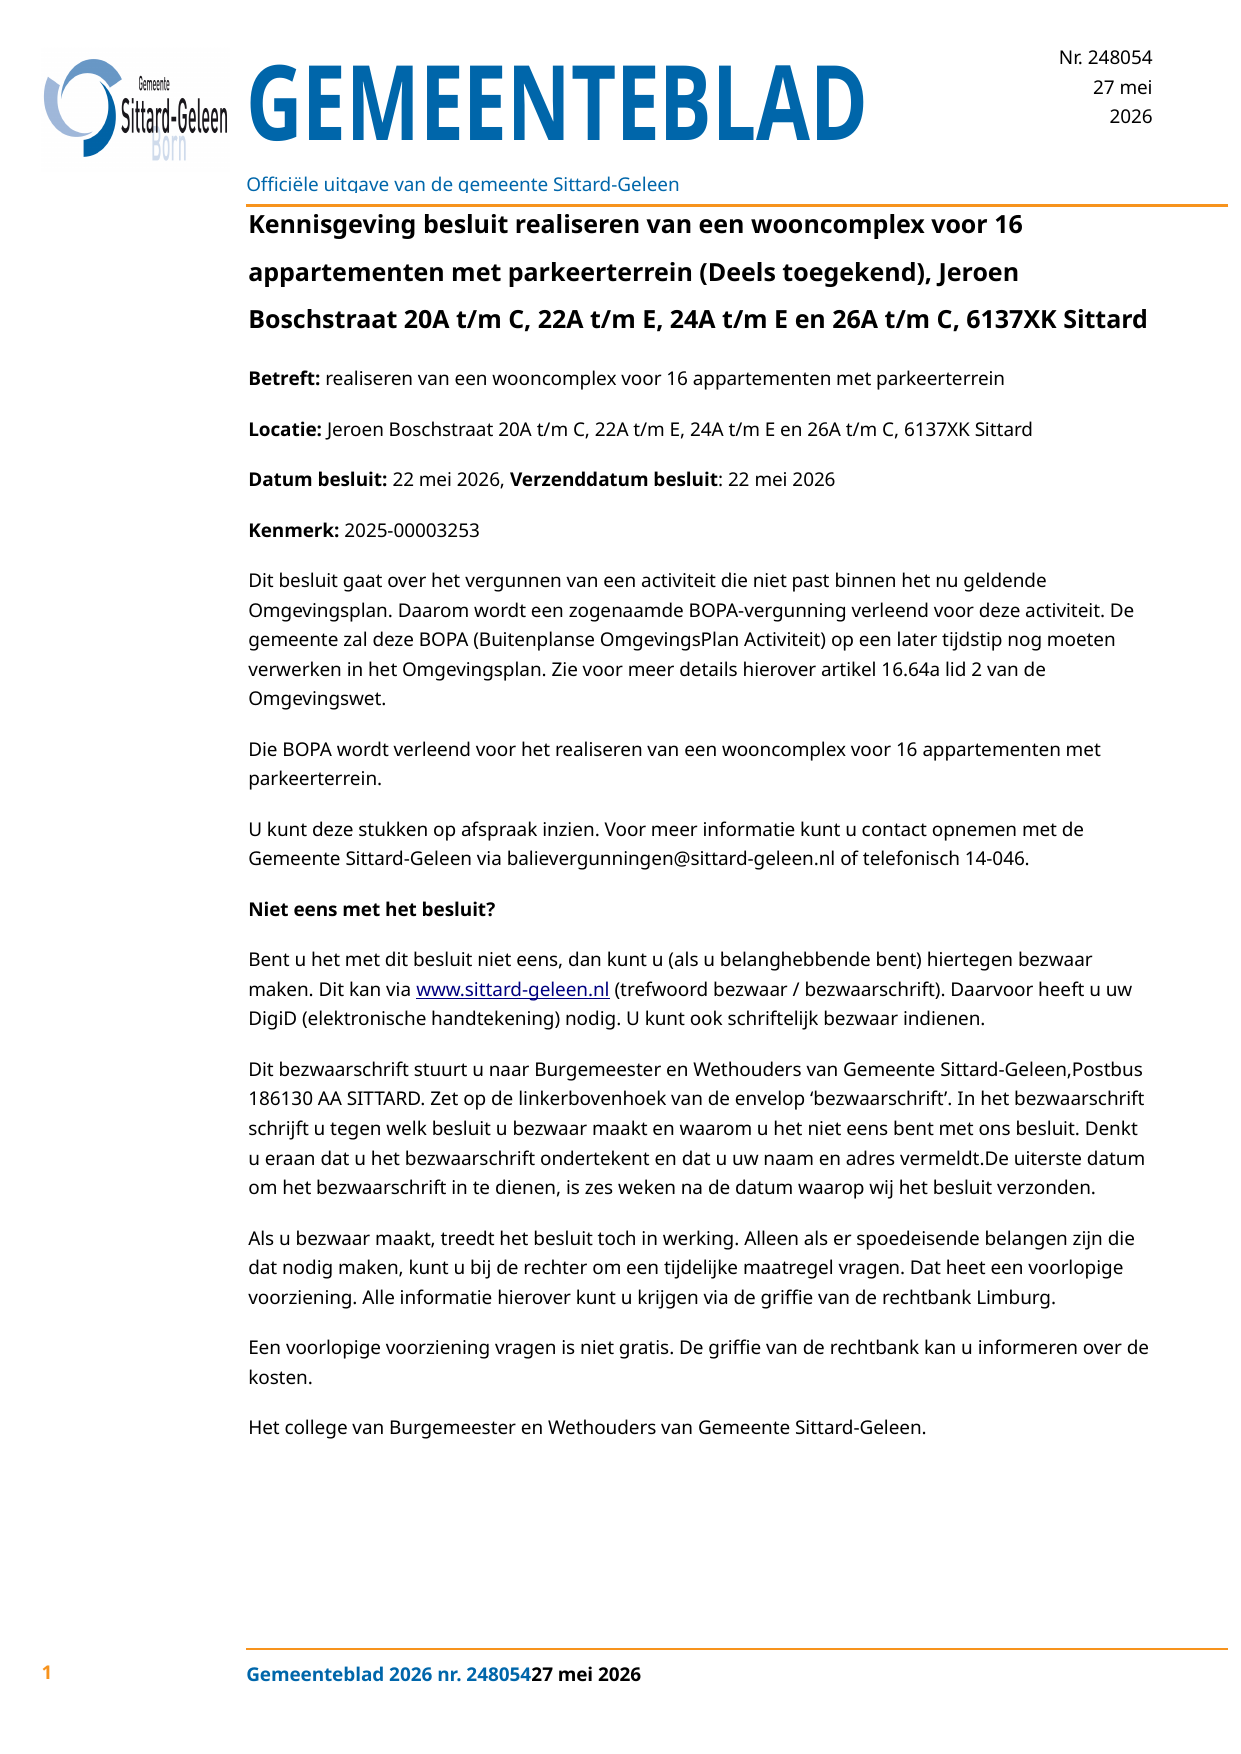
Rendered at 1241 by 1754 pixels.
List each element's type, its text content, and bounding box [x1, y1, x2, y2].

text Betreft: realiseren van een wooncomplex voor 16 appartementen met parkeerterrein [248, 366, 1152, 391]
text Als u bezwaar maakt, treedt het besluit toch in werking. Alleen als er spoedeisende belangen zijn die dat nodig maken, kunt u bij de rechter om een tijdelijke maatregel vragen. Dat heet een voorlopige voorziening. Alle informatie hierover kunt u krijgen via de griffie van de rechtbank Limburg. [248, 1225, 1152, 1309]
text Locatie: Jeroen Boschstraat 20A t/m C, 22A t/m E, 24A t/m E en 26A t/m C, 6137XK Sittard [248, 416, 1152, 442]
text U kunt deze stukken op afspraak inzien. Voor meer informatie kunt u contact opnemen met de Gemeente Sittard-Geleen via balievergunningen@sittard-geleen.nl of telefonisch 14-046. [248, 816, 1152, 871]
text Dit besluit gaat over het vergunnen van een activiteit die niet past binnen het nu geldende Omgevingsplan. Daarom wordt een zogenaamde BOPA-vergunning verleend voor deze activiteit. De gemeente zal deze BOPA (Buitenplanse OmgevingsPlan Activiteit) op een later tijdstip nog moeten verwerken in het Omgevingsplan. Zie voor meer details hierover artikel 16.64a lid 2 van de Omgevingswet. [248, 567, 1152, 711]
text Die BOPA wordt verleend voor het realiseren van een wooncomplex voor 16 appartementen met parkeerterrein. [248, 736, 1152, 791]
text Een voorlopige voorziening vragen is niet gratis. De griffie van de rechtbank kan u informeren over de kosten. [248, 1334, 1152, 1389]
text Kennisgeving besluit realiseren van een wooncomplex voor 16 appartementen met parkeerterrein (Deels toegekend), Jeroen Boschstraat 20A t/m C, 22A t/m E, 24A t/m E en 26A t/m C, 6137XK Sittard [248, 207, 1152, 336]
text Datum besluit: 22 mei 2026, Verzenddatum besluit: 22 mei 2026 [248, 466, 1152, 492]
text Dit bezwaarschrift stuurt u naar Burgemeester en Wethouders van Gemeente Sittard-Geleen,Postbus 186130 AA SITTARD. Zet op de linkerbovenhoek van de envelop ‘bezwaarschrift’. In het bezwaarschrift schrijft u tegen welk besluit u bezwaar maakt en waarom u het niet eens bent met ons besluit. Denkt u eraan dat u het bezwaarschrift ondertekent en dat u uw naam en adres vermeldt.De uiterste datum om het bezwaarschrift in te dienen, is zes weken na de datum waarop wij het besluit verzonden. [248, 1056, 1152, 1200]
text Niet eens met het besluit? [248, 896, 1152, 922]
text Kenmerk: 2025-00003253 [248, 517, 1152, 542]
text Bent u het met dit besluit niet eens, dan kunt u (als u belanghebbende bent) hiertegen bezwaar maken. Dit kan via www.sittard-geleen.nl (trefwoord bezwaar / bezwaarschrift). Daarvoor heeft u uw DigiD (elektronische handtekening) nodig. U kunt ook schriftelijk bezwaar indienen. [248, 946, 1152, 1031]
picture [41, 47, 231, 172]
text Het college van Burgemeester en Wethouders van Gemeente Sittard-Geleen. [248, 1414, 1152, 1440]
